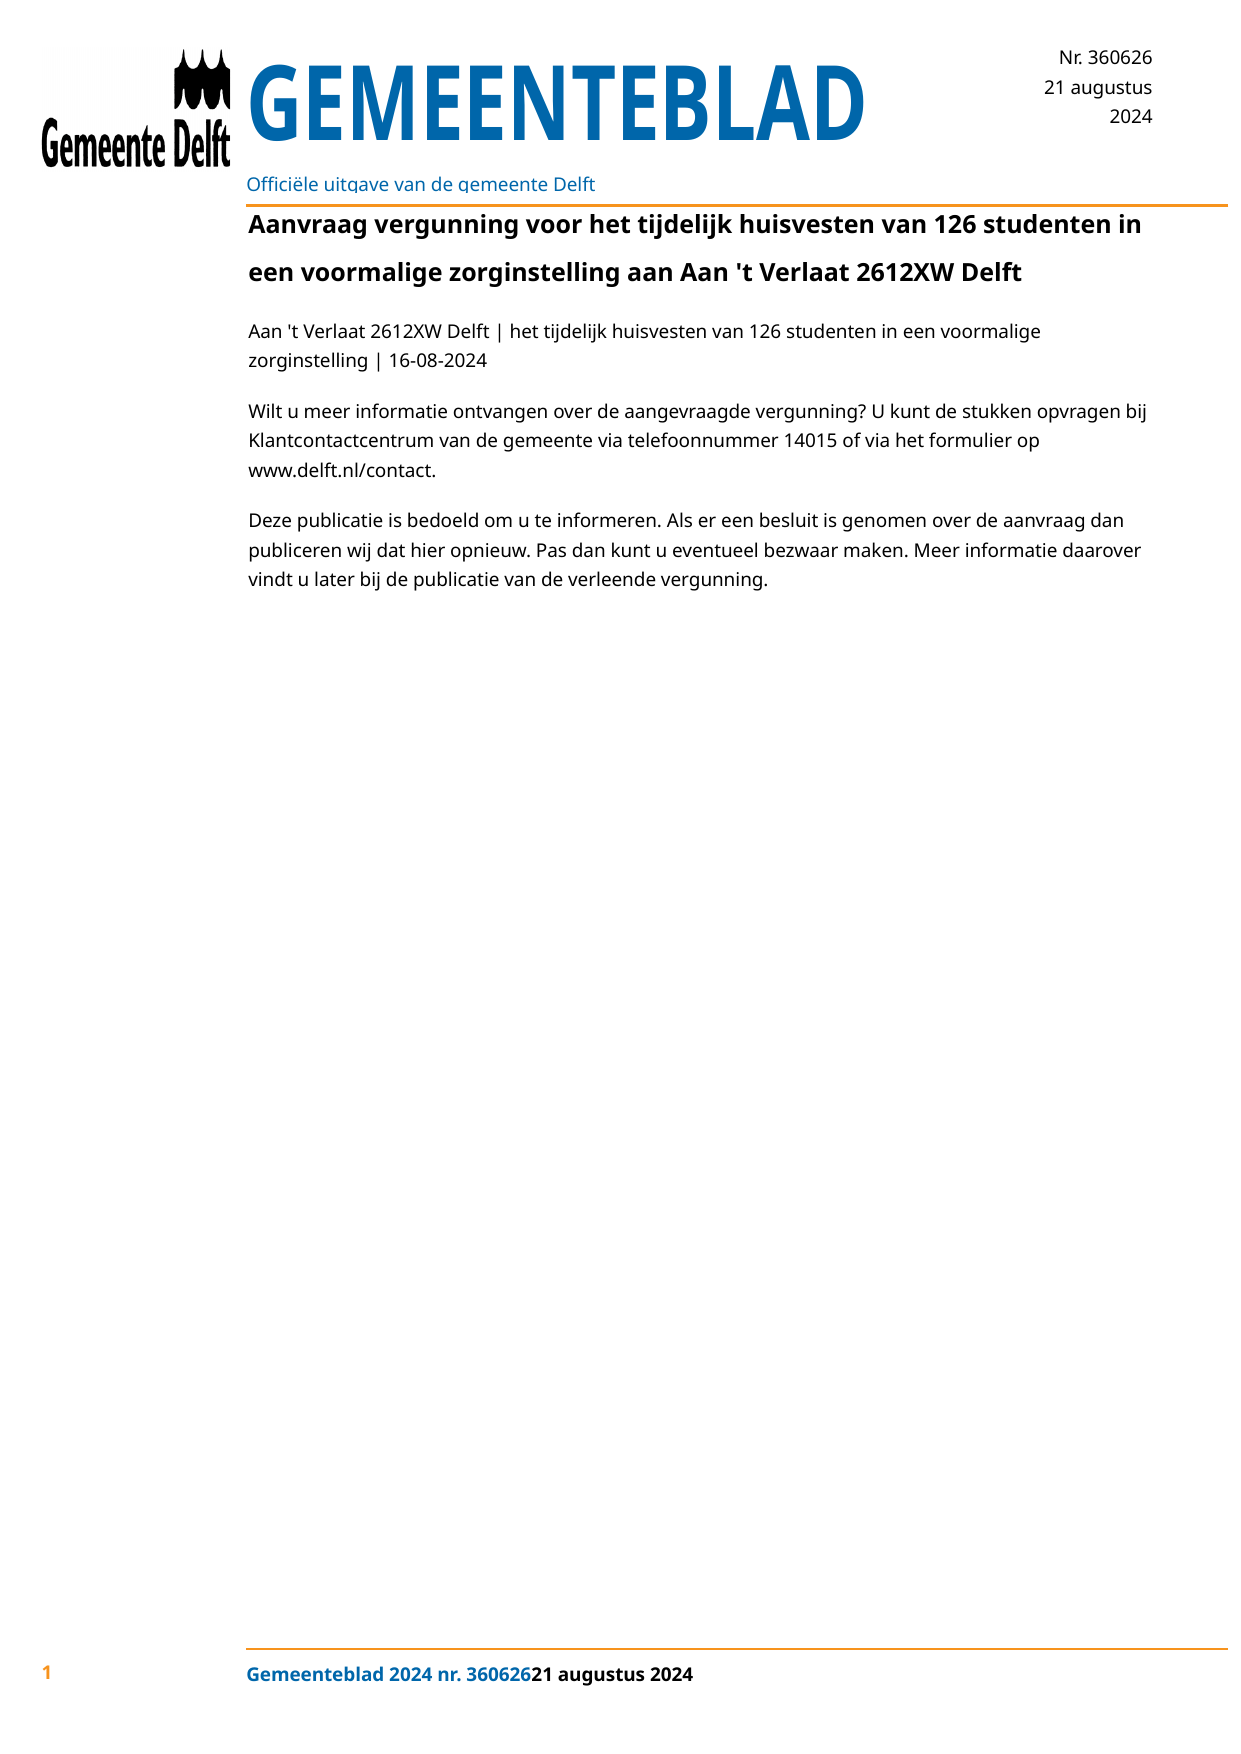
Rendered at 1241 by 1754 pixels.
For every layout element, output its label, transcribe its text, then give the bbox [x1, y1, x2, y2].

text Wilt u meer informatie ontvangen over de aangevraagde vergunning? U kunt de stukken opvragen bij Klantcontactcentrum van de gemeente via telefoonnummer 14015 of via het formulier op www.delft.nl/contact. [248, 398, 1152, 483]
text Aan 't Verlaat 2612XW Delft | het tijdelijk huisvesten van 126 studenten in een voormalige zorginstelling | 16-08-2024 [248, 318, 1152, 373]
text Aanvraag vergunning voor het tijdelijk huisvesten van 126 studenten in een voormalige zorginstelling aan Aan 't Verlaat 2612XW Delft [248, 207, 1152, 288]
picture [41, 47, 231, 172]
text Deze publicatie is bedoeld om u te informeren. Als er een besluit is genomen over de aanvraag dan publiceren wij dat hier opnieuw. Pas dan kunt u eventueel bezwaar maken. Meer informatie daarover vindt u later bij de publicatie van de verleende vergunning. [248, 507, 1152, 592]
